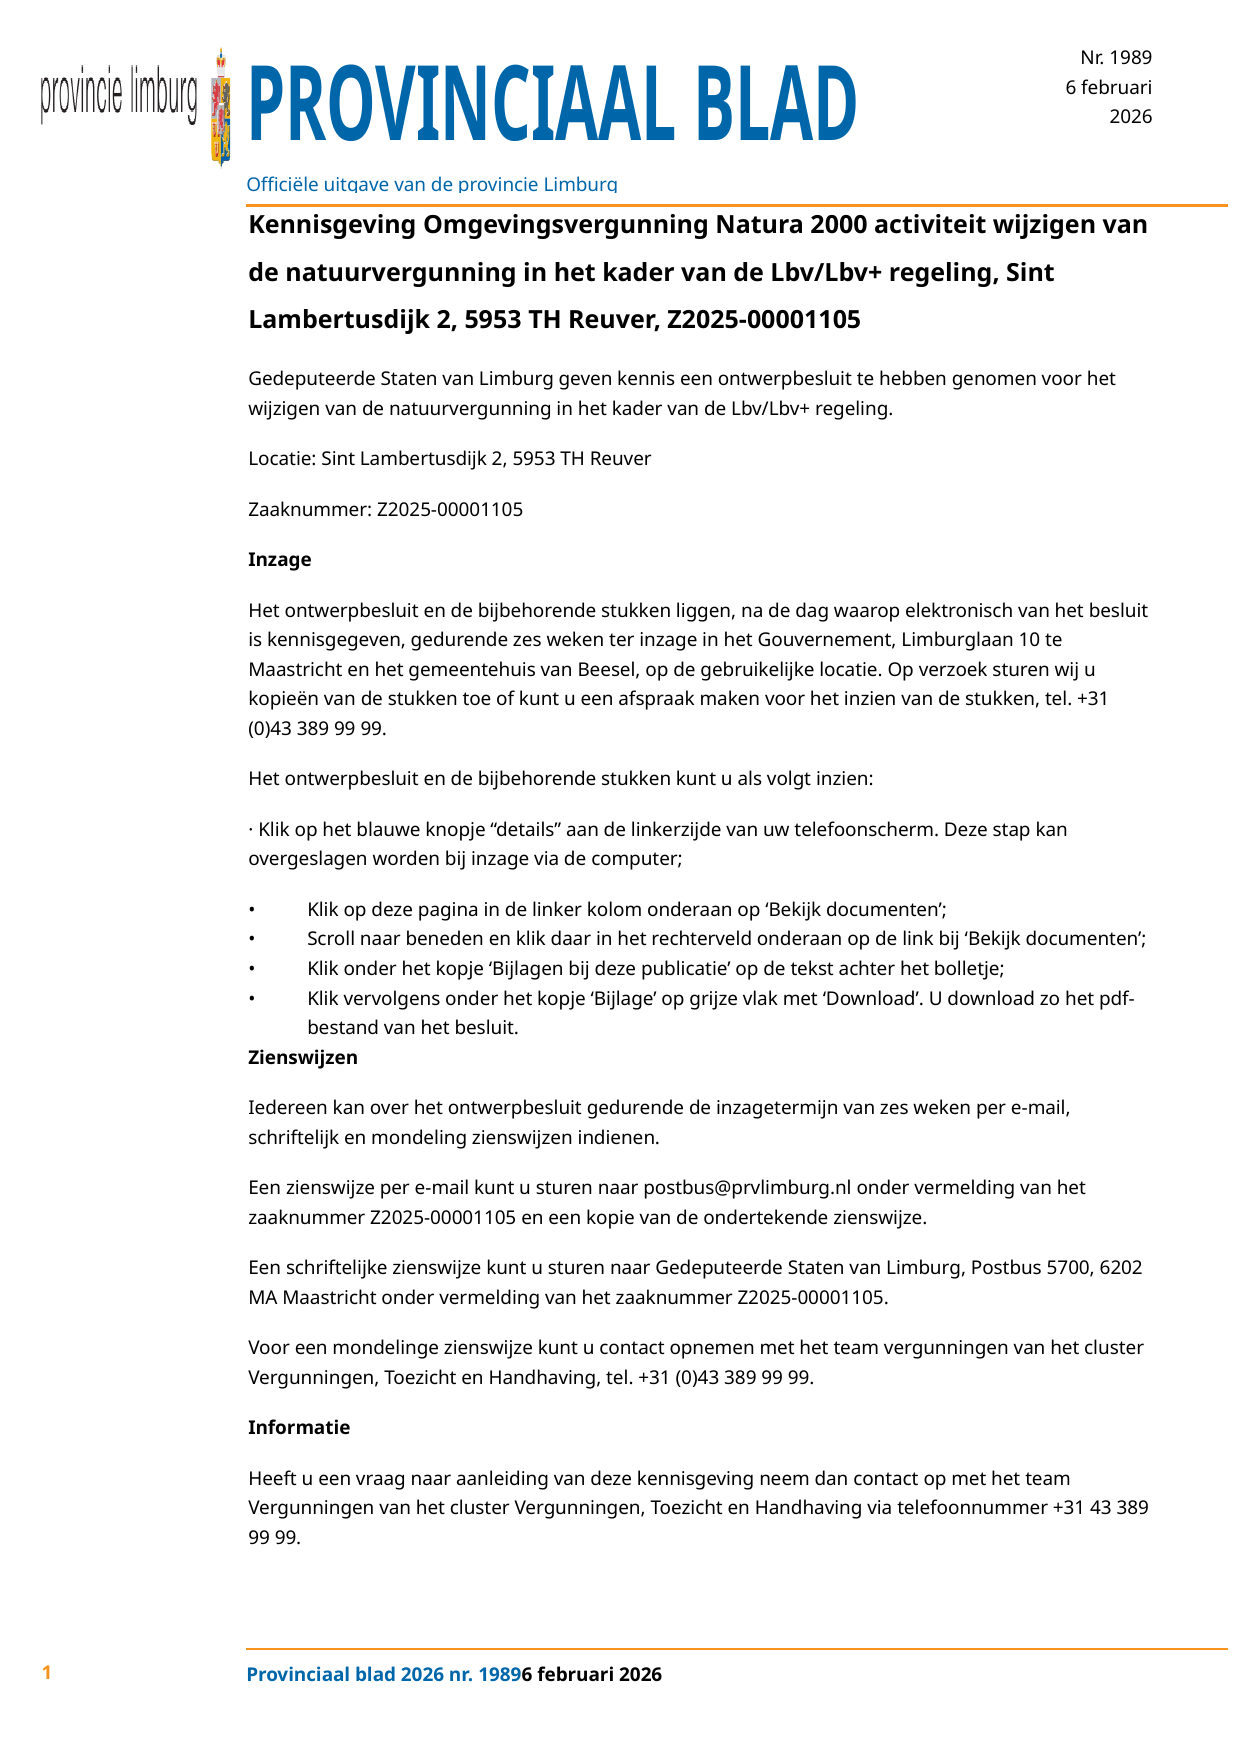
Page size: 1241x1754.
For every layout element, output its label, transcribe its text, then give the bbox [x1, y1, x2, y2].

text Het ontwerpbesluit en de bijbehorende stukken liggen, na de dag waarop elektronisch van het besluit is kennisgegeven, gedurende zes weken ter inzage in het Gouvernement, Limburglaan 10 te Maastricht en het gemeentehuis van Beesel, op de gebruikelijke locatie. Op verzoek sturen wij u kopieën van de stukken toe of kunt u een afspraak maken voor het inzien van de stukken, tel. +31 (0)43 389 99 99. [248, 597, 1152, 741]
text Informatie [248, 1414, 1152, 1440]
list Klik vervolgens onder het kopje ‘Bijlage’ op grijze vlak met ‘Download’. U download zo het pdf-bestand van het besluit. [248, 985, 1152, 1040]
text Zienswijzen [248, 1044, 1152, 1069]
text Een zienswijze per e-mail kunt u sturen naar postbus@prvlimburg.nl onder vermelding van het zaaknummer Z2025-00001105 en een kopie van de ondertekende zienswijze. [248, 1174, 1152, 1229]
text Een schriftelijke zienswijze kunt u sturen naar Gedeputeerde Staten van Limburg, Postbus 5700, 6202 MA Maastricht onder vermelding van het zaaknummer Z2025-00001105. [248, 1254, 1152, 1309]
list Klik op deze pagina in de linker kolom onderaan op ‘Bekijk documenten’; [248, 896, 1152, 922]
text Heeft u een vraag naar aanleiding van deze kennisgeving neem dan contact op met het team Vergunningen van het cluster Vergunningen, Toezicht en Handhaving via telefoonnummer +31 43 389 99 99. [248, 1465, 1152, 1549]
picture [41, 47, 231, 172]
text Gedeputeerde Staten van Limburg geven kennis een ontwerpbesluit te hebben genomen voor het wijzigen van de natuurvergunning in het kader van de Lbv/Lbv+ regeling. [248, 366, 1152, 421]
text Inzage [248, 546, 1152, 572]
list Klik onder het kopje ‘Bijlagen bij deze publicatie’ op de tekst achter het bolletje; [248, 955, 1152, 981]
text · Klik op het blauwe knopje “details” aan de linkerzijde van uw telefoonscherm. Deze stap kan overgeslagen worden bij inzage via de computer; [248, 816, 1152, 871]
text Iedereen kan over het ontwerpbesluit gedurende de inzagetermijn van zes weken per e-mail, schriftelijk en mondeling zienswijzen indienen. [248, 1094, 1152, 1149]
list Scroll naar beneden en klik daar in het rechterveld onderaan op de link bij ‘Bekijk documenten’; [248, 926, 1152, 951]
text Zaaknummer: Z2025-00001105 [248, 496, 1152, 522]
text Voor een mondelinge zienswijze kunt u contact opnemen met het team vergunningen van het cluster Vergunningen, Toezicht en Handhaving, tel. +31 (0)43 389 99 99. [248, 1334, 1152, 1389]
text Het ontwerpbesluit en de bijbehorende stukken kunt u als volgt inzien: [248, 766, 1152, 791]
text Kennisgeving Omgevingsvergunning Natura 2000 activiteit wijzigen van de natuurvergunning in het kader van de Lbv/Lbv+ regeling, Sint Lambertusdijk 2, 5953 TH Reuver, Z2025-00001105 [248, 207, 1152, 336]
text Locatie: Sint Lambertusdijk 2, 5953 TH Reuver [248, 446, 1152, 471]
